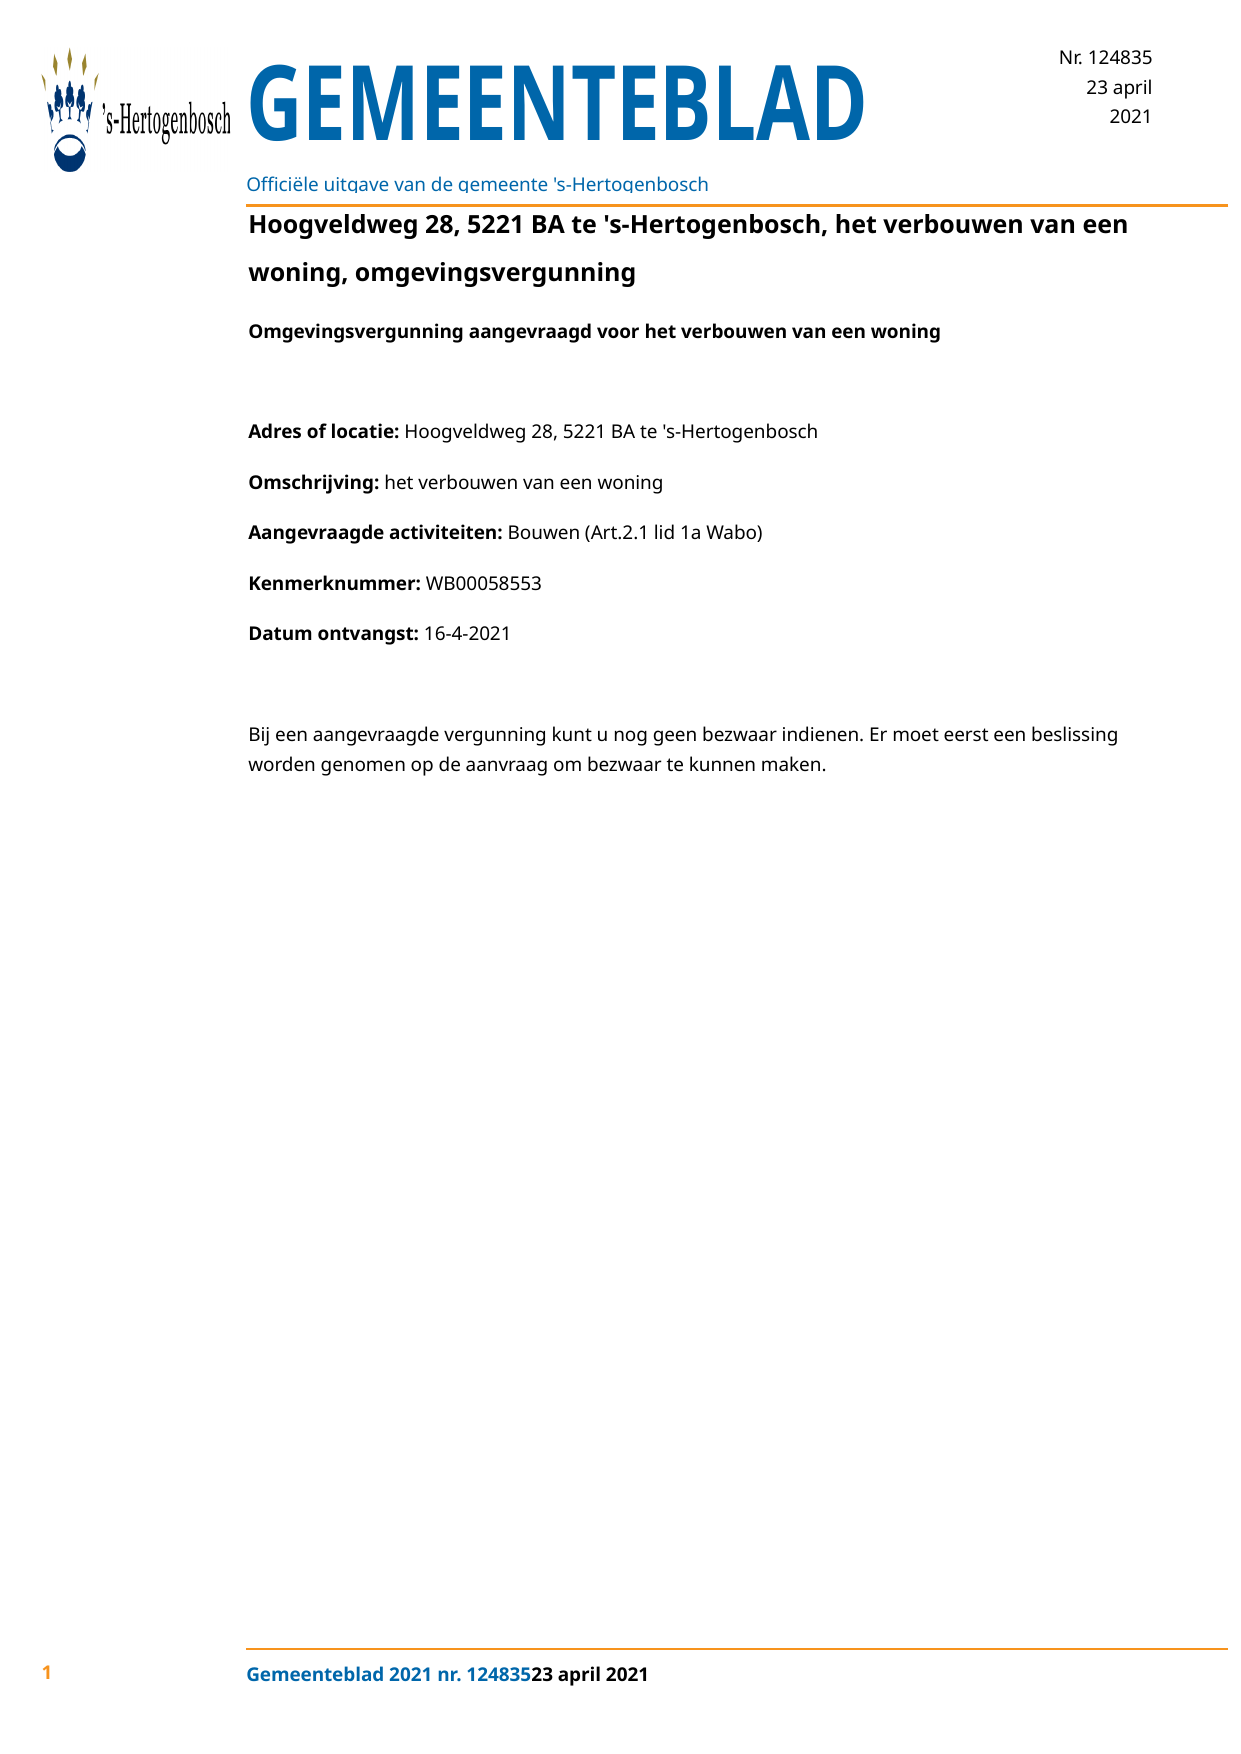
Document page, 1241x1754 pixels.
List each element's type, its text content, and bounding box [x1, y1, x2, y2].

text Datum ontvangst: 16-4-2021 [248, 620, 1152, 646]
text Adres of locatie: Hoogveldweg 28, 5221 BA te 's-Hertogenbosch [248, 419, 1152, 444]
text Kenmerknummer: WB00058553 [248, 570, 1152, 596]
picture [41, 47, 231, 172]
text Omgevingsvergunning aangevraagd voor het verbouwen van een woning [248, 318, 1152, 344]
text Omschrijving: het verbouwen van een woning [248, 469, 1152, 495]
text Hoogveldweg 28, 5221 BA te 's-Hertogenbosch, het verbouwen van een woning, omgevingsvergunning [248, 207, 1152, 288]
text Bij een aangevraagde vergunning kunt u nog geen bezwaar indienen. Er moet eerst een beslissing worden genomen op de aanvraag om bezwaar te kunnen maken. [248, 721, 1152, 777]
text Aangevraagde activiteiten: Bouwen (Art.2.1 lid 1a Wabo) [248, 519, 1152, 545]
